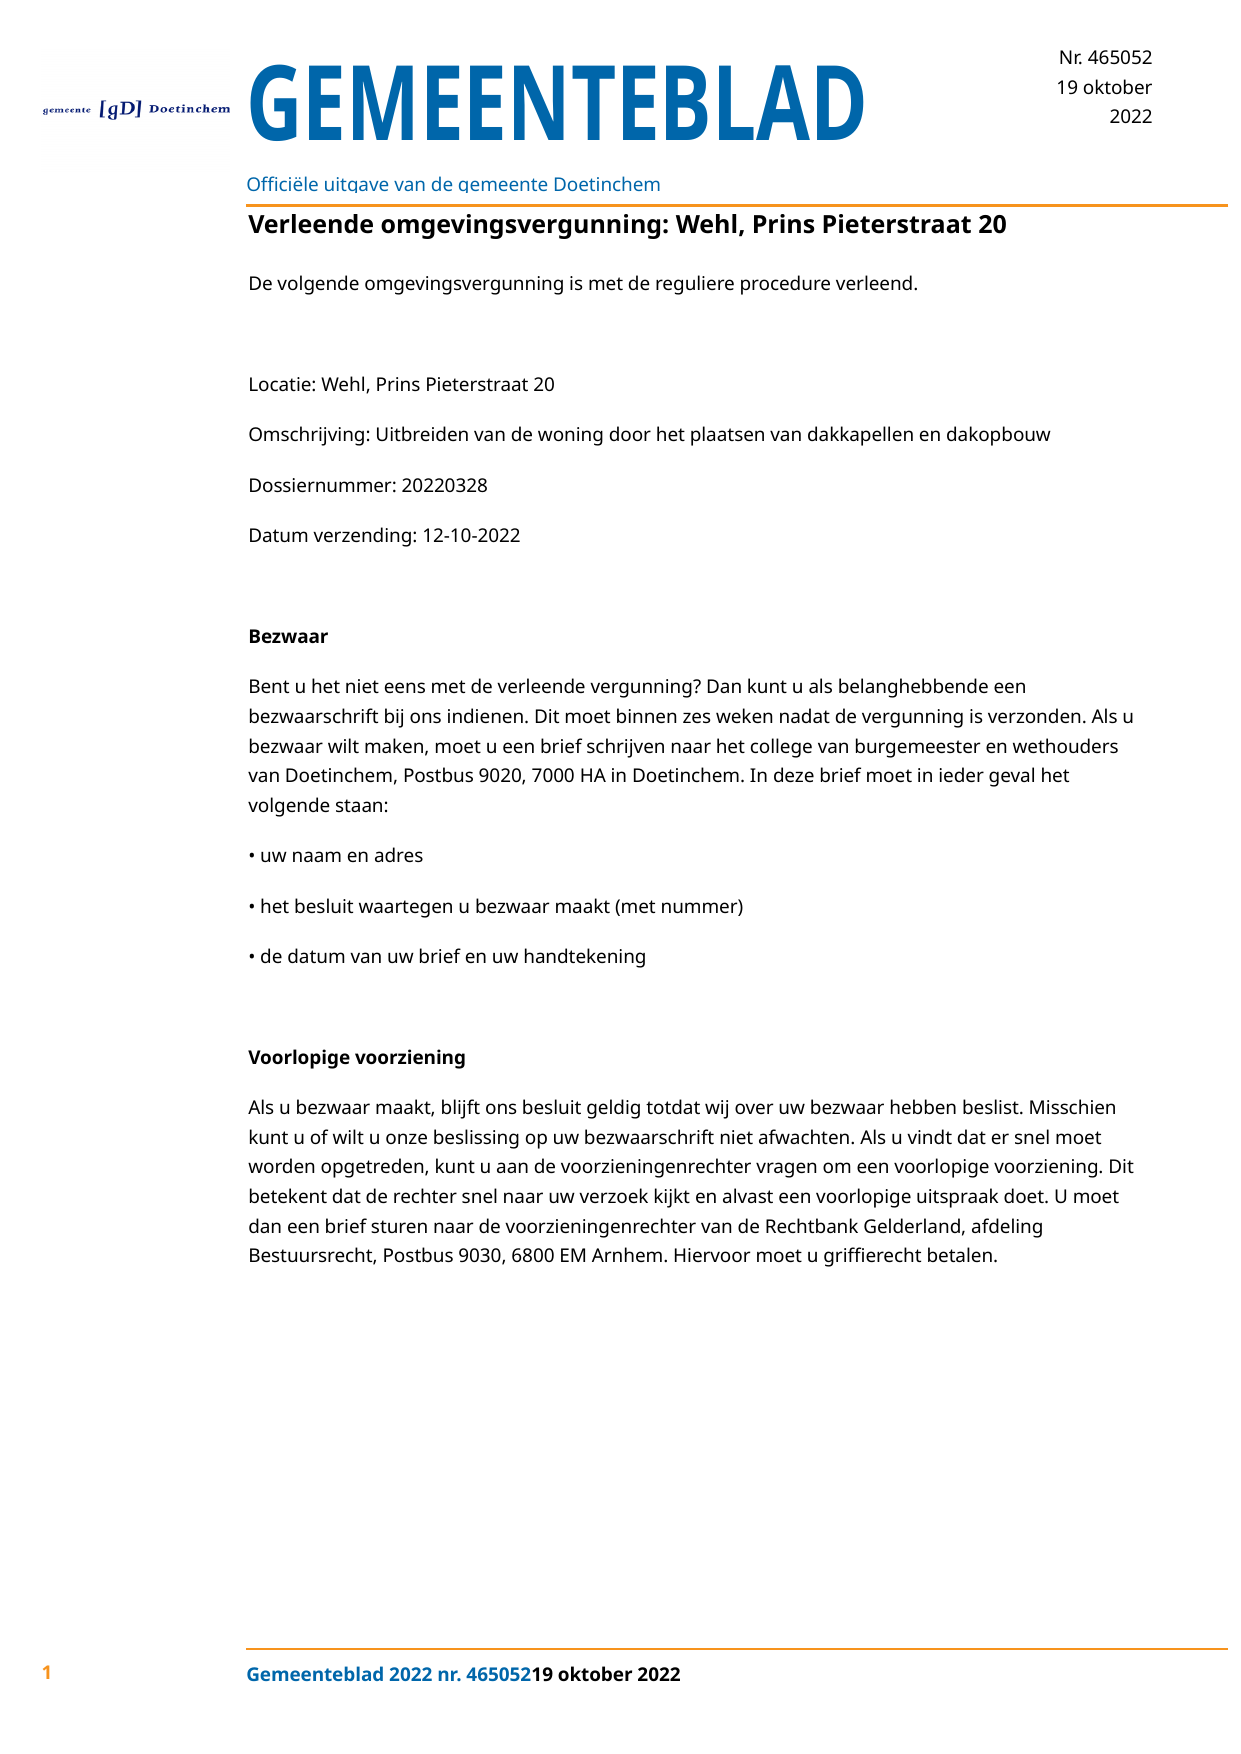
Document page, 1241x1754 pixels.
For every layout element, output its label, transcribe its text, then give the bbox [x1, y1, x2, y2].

text • de datum van uw brief en uw handtekening [248, 943, 1152, 969]
text • uw naam en adres [248, 842, 1152, 868]
text Dossiernummer: 20220328 [248, 472, 1152, 498]
text Verleende omgevingsvergunning: Wehl, Prins Pieterstraat 20 [248, 207, 1152, 241]
text Bent u het niet eens met de verleende vergunning? Dan kunt u als belanghebbende een bezwaarschrift bij ons indienen. Dit moet binnen zes weken nadat de vergunning is verzonden. Als u bezwaar wilt maken, moet u een brief schrijven naar het college van burgemeester en wethouders van Doetinchem, Postbus 9020, 7000 HA in Doetinchem. In deze brief moet in ieder geval het volgende staan: [248, 674, 1152, 818]
text Bezwaar [248, 623, 1152, 649]
text Datum verzending: 12-10-2022 [248, 522, 1152, 548]
text Locatie: Wehl, Prins Pieterstraat 20 [248, 371, 1152, 397]
text Omschrijving: Uitbreiden van de woning door het plaatsen van dakkapellen en dakopbouw [248, 422, 1152, 447]
text Voorlopige voorziening [248, 1044, 1152, 1070]
text De volgende omgevingsvergunning is met de reguliere procedure verleend. [248, 270, 1152, 296]
text • het besluit waartegen u bezwaar maakt (met nummer) [248, 893, 1152, 918]
picture [41, 47, 231, 172]
text Als u bezwaar maakt, blijft ons besluit geldig totdat wij over uw bezwaar hebben beslist. Misschien kunt u of wilt u onze beslissing op uw bezwaarschrift niet afwachten. Als u vindt dat er snel moet worden opgetreden, kunt u aan de voorzieningenrechter vragen om een voorlopige voorziening. Dit betekent dat de rechter snel naar uw verzoek kijkt en alvast een voorlopige uitspraak doet. U moet dan een brief sturen naar de voorzieningenrechter van de Rechtbank Gelderland, afdeling Bestuursrecht, Postbus 9030, 6800 EM Arnhem. Hiervoor moet u griffierecht betalen. [248, 1094, 1152, 1268]
